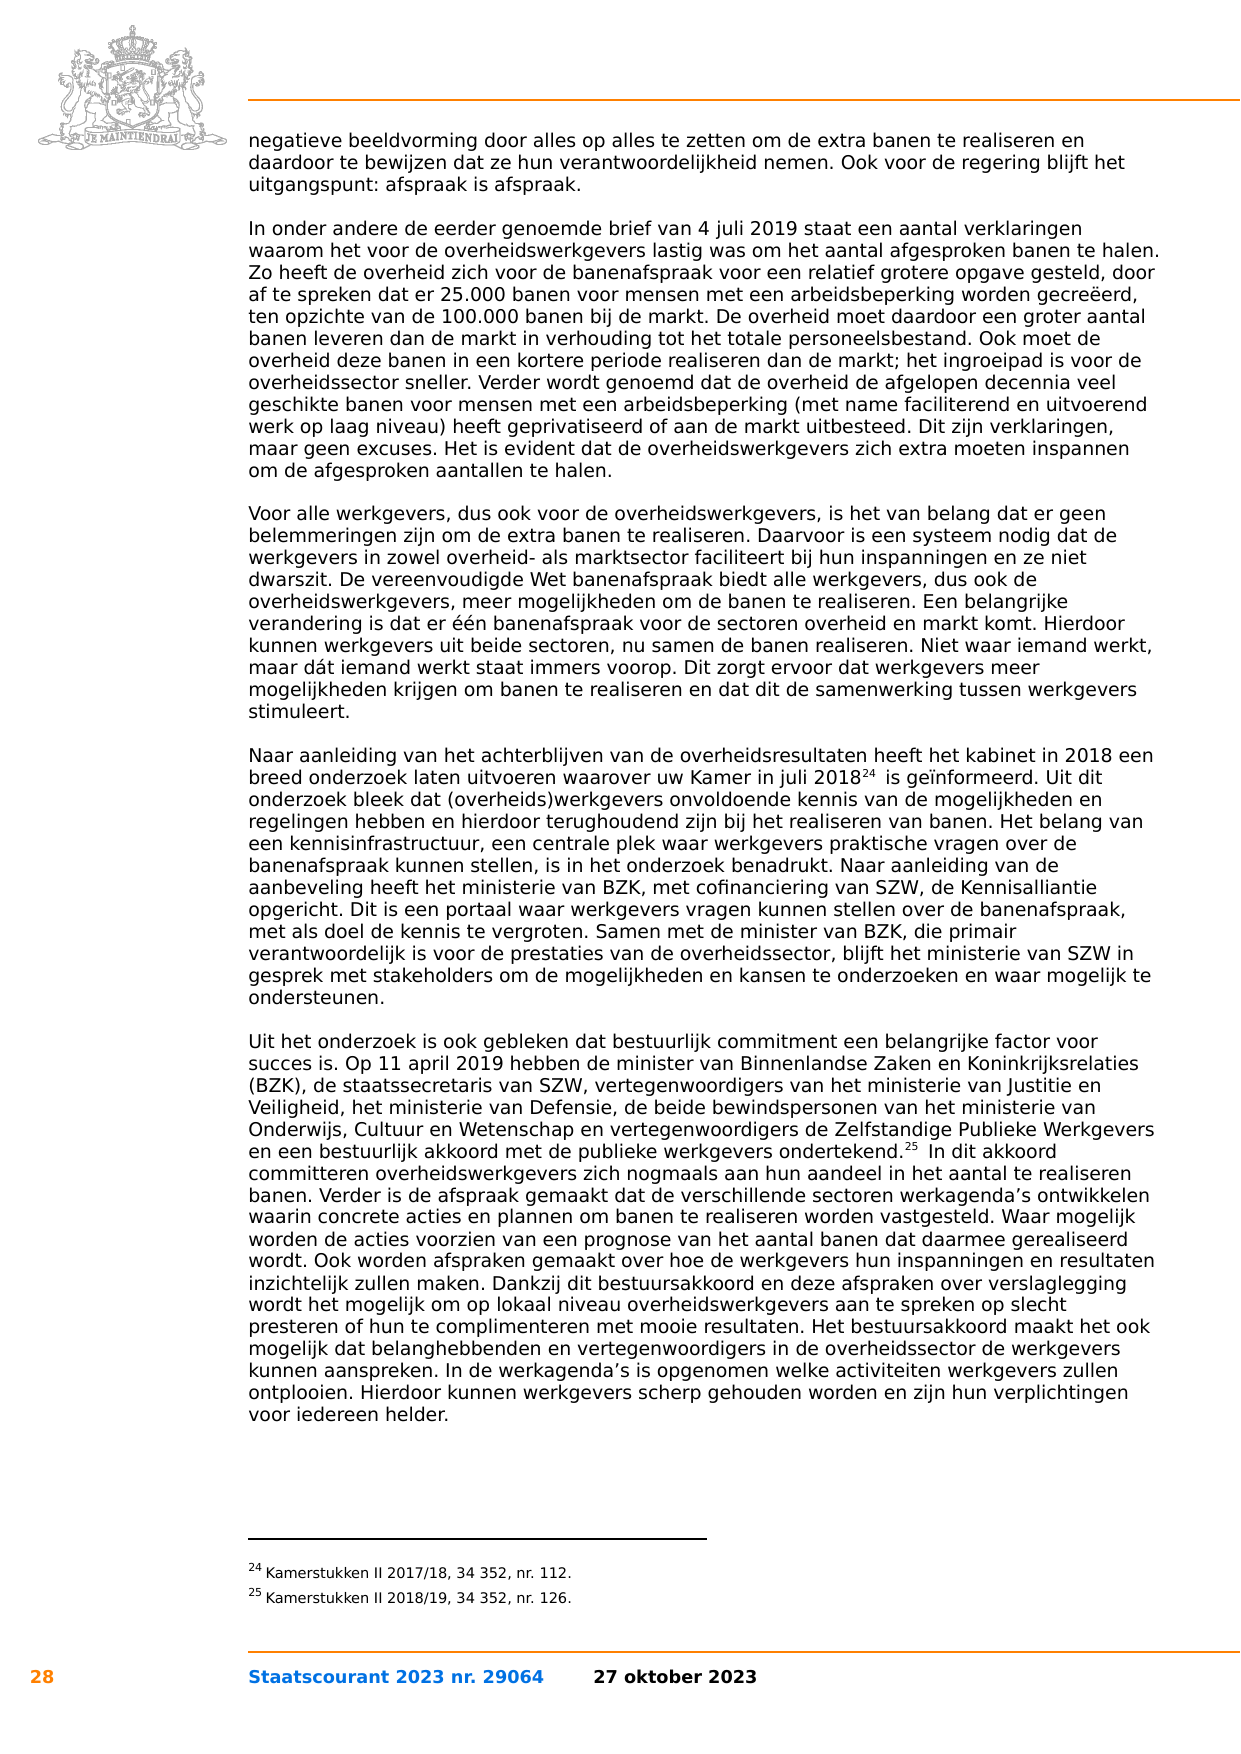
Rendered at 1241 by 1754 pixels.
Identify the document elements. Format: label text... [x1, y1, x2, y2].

text negatieve beeldvorming door alles op alles te zetten om de extra banen te realiseren en daardoor te bewijzen dat ze hun verantwoordelijkheid nemen. Ook voor de regering blijft het uitgangspunt: afspraak is afspraak. [248, 130, 1163, 196]
picture [38, 25, 227, 150]
text Voor alle werkgevers, dus ook voor de overheidswerkgevers, is het van belang dat er geen belemmeringen zijn om de extra banen te realiseren. Daarvoor is een systeem nodig dat de werkgevers in zowel overheid- als marktsector faciliteert bij hun inspanningen en ze niet dwarszit. De vereenvoudigde Wet banenafspraak biedt alle werkgevers, dus ook de overheidswerkgevers, meer mogelijkheden om de banen te realiseren. Een belangrijke verandering is dat er één banenafspraak voor de sectoren overheid en markt komt. Hierdoor kunnen werkgevers uit beide sectoren, nu samen de banen realiseren. Niet waar iemand werkt, maar dát iemand werkt staat immers voorop. Dit zorgt ervoor dat werkgevers meer mogelijkheden krijgen om banen te realiseren en dat dit de samenwerking tussen werkgevers stimuleert. [248, 503, 1163, 723]
text Uit het onderzoek is ook gebleken dat bestuurlijk commitment een belangrijke factor voor succes is. Op 11 april 2019 hebben de minister van Binnenlandse Zaken en Koninkrijksrelaties (BZK), de staatssecretaris van SZW, vertegenwoordigers van het ministerie van Justitie en Veiligheid, het ministerie van Defensie, de beide bewindspersonen van het ministerie van Onderwijs, Cultuur en Wetenschap en vertegenwoordigers de Zelfstandige Publieke Werkgevers en een bestuurlijk akkoord met de publieke werkgevers ondertekend. In dit akkoord committeren overheidswerkgevers zich nogmaals aan hun aandeel in het aantal te realiseren banen. Verder is de afspraak gemaakt dat de verschillende sectoren werkagenda’s ontwikkelen waarin concrete acties en plannen om banen te realiseren worden vastgesteld. Waar mogelijk worden de acties voorzien van een prognose van het aantal banen dat daarmee gerealiseerd wordt. Ook worden afspraken gemaakt over hoe de werkgevers hun inspanningen en resultaten inzichtelijk zullen maken. Dankzij dit bestuursakkoord en deze afspraken over verslaglegging wordt het mogelijk om op lokaal niveau overheidswerkgevers aan te spreken op slecht presteren of hun te complimenteren met mooie resultaten. Het bestuursakkoord maakt het ook mogelijk dat belanghebbenden en vertegenwoordigers in de overheidssector de werkgevers kunnen aanspreken. In de werkagenda’s is opgenomen welke activiteiten werkgevers zullen ontplooien. Hierdoor kunnen werkgevers scherp gehouden worden en zijn hun verplichtingen voor iedereen helder. [248, 1031, 1163, 1426]
text Kamerstukken II 2018/19, 34 352, nr. 126. [248, 1586, 1163, 1608]
text Kamerstukken II 2017/18, 34 352, nr. 112. [248, 1561, 1163, 1583]
text Naar aanleiding van het achterblijven van de overheidsresultaten heeft het kabinet in 2018 een breed onderzoek laten uitvoeren waarover uw Kamer in juli 2018 is geïnformeerd. Uit dit onderzoek bleek dat (overheids)werkgevers onvoldoende kennis van de mogelijkheden en regelingen hebben en hierdoor terughoudend zijn bij het realiseren van banen. Het belang van een kennisinfrastructuur, een centrale plek waar werkgevers praktische vragen over de banenafspraak kunnen stellen, is in het onderzoek benadrukt. Naar aanleiding van de aanbeveling heeft het ministerie van BZK, met cofinanciering van SZW, de Kennisalliantie opgericht. Dit is een portaal waar werkgevers vragen kunnen stellen over de banenafspraak, met als doel de kennis te vergroten. Samen met de minister van BZK, die primair verantwoordelijk is voor de prestaties van de overheidssector, blijft het ministerie van SZW in gesprek met stakeholders om de mogelijkheden en kansen te onderzoeken en waar mogelijk te ondersteunen. [248, 745, 1163, 1009]
text In onder andere de eerder genoemde brief van 4 juli 2019 staat een aantal verklaringen waarom het voor de overheidswerkgevers lastig was om het aantal afgesproken banen te halen. Zo heeft de overheid zich voor de banenafspraak voor een relatief grotere opgave gesteld, door af te spreken dat er 25.000 banen voor mensen met een arbeidsbeperking worden gecreëerd, ten opzichte van de 100.000 banen bij de markt. De overheid moet daardoor een groter aantal banen leveren dan de markt in verhouding tot het totale personeelsbestand. Ook moet de overheid deze banen in een kortere periode realiseren dan de markt; het ingroeipad is voor de overheidssector sneller. Verder wordt genoemd dat de overheid de afgelopen decennia veel geschikte banen voor mensen met een arbeidsbeperking (met name faciliterend en uitvoerend werk op laag niveau) heeft geprivatiseerd of aan de markt uitbesteed. Dit zijn verklaringen, maar geen excuses. Het is evident dat de overheidswerkgevers zich extra moeten inspannen om de afgesproken aantallen te halen. [248, 218, 1163, 481]
